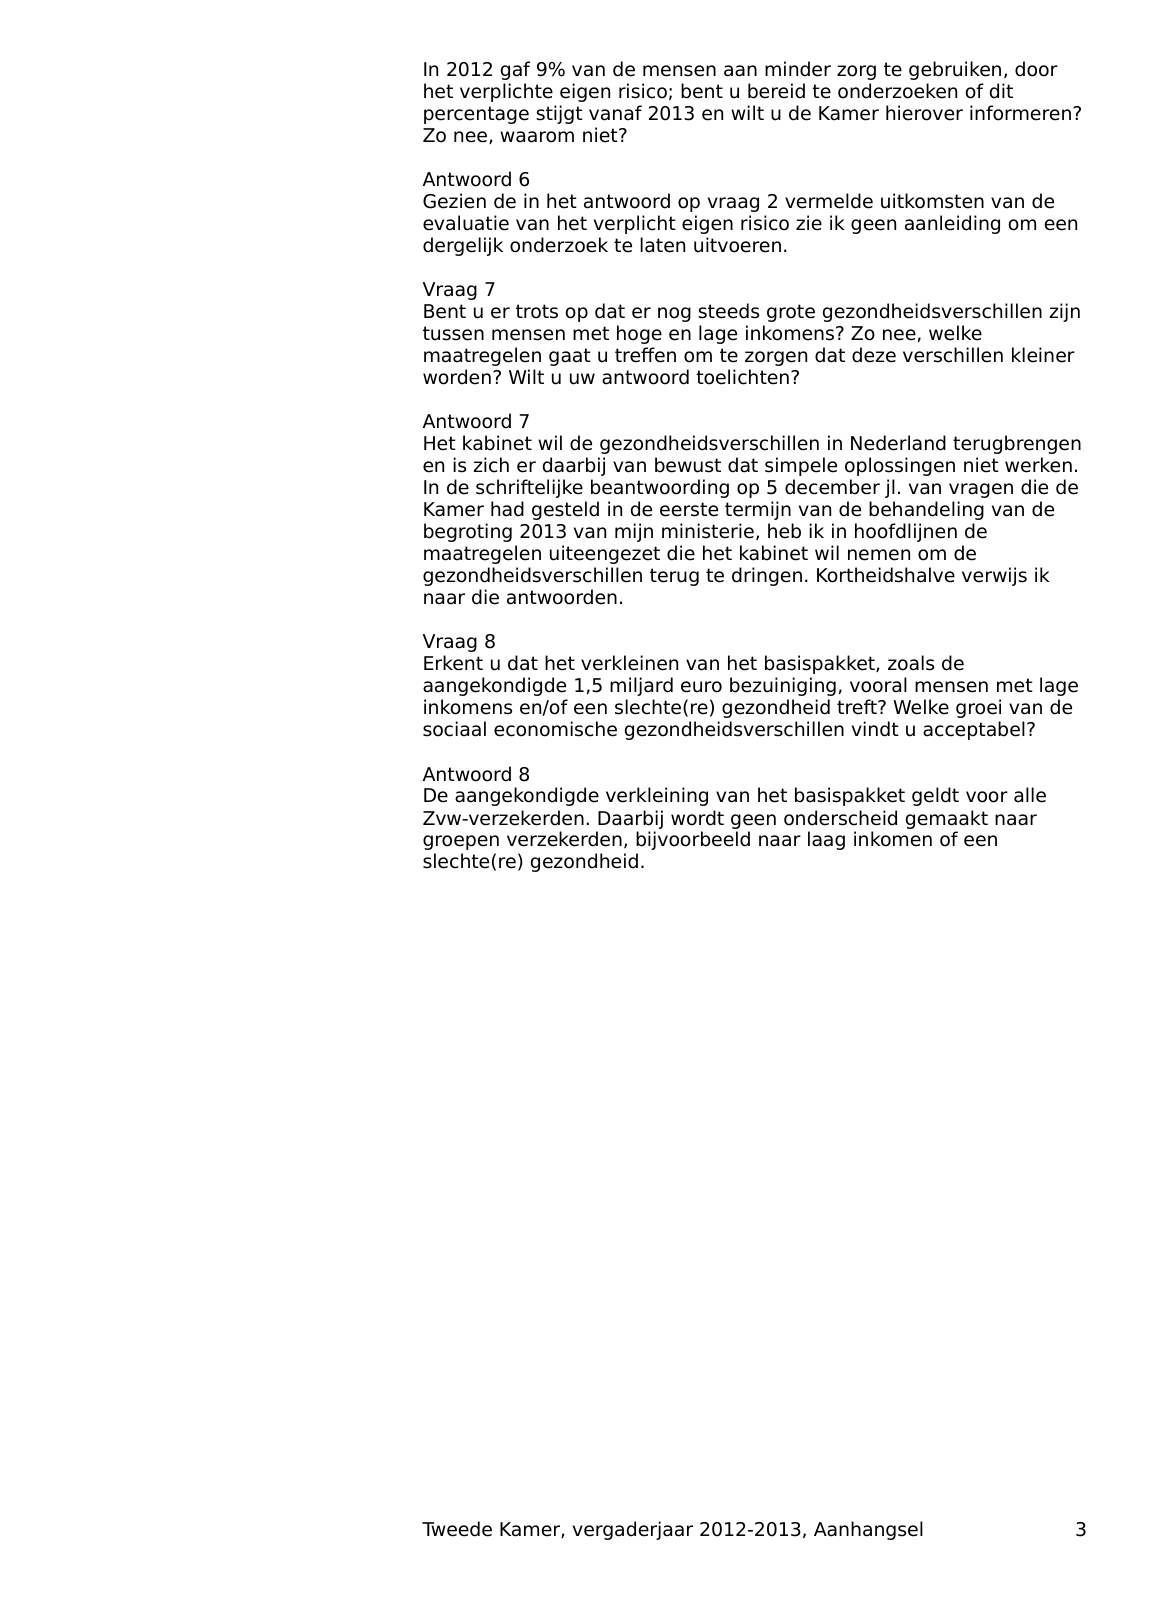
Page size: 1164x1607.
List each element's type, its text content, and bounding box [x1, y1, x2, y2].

text Gezien de in het antwoord op vraag 2 vermelde uitkomsten van de evaluatie van het verplicht eigen risico zie ik geen aanleiding om een dergelijk onderzoek te laten uitvoeren. [422, 191, 1087, 257]
text Erkent u dat het verkleinen van het basispakket, zoals de aangekondigde 1,5 miljard euro bezuiniging, vooral mensen met lage inkomens en/of een slechte(re) gezondheid treft? Welke groei van de sociaal economische gezondheidsverschillen vindt u acceptabel? [422, 653, 1087, 741]
text De aangekondigde verkleining van het basispakket geldt voor alle Zvw-verzekerden. Daarbij wordt geen onderscheid gemaakt naar groepen verzekerden, bijvoorbeeld naar laag inkomen of een slechte(re) gezondheid. [422, 785, 1087, 873]
text Antwoord 8 [422, 763, 1087, 785]
text Het kabinet wil de gezondheidsverschillen in Nederland terugbrengen en is zich er daarbij van bewust dat simpele oplossingen niet werken. In de schriftelijke beantwoording op 5 december jl. van vragen die de Kamer had gesteld in de eerste termijn van de behandeling van de begroting 2013 van mijn ministerie, heb ik in hoofdlijnen de maatregelen uiteengezet die het kabinet wil nemen om de gezondheidsverschillen terug te dringen. Kortheidshalve verwijs ik naar die antwoorden. [422, 433, 1087, 609]
text Antwoord 7 [422, 411, 1087, 433]
text Vraag 8 [422, 631, 1087, 653]
text Bent u er trots op dat er nog steeds grote gezondheidsverschillen zijn tussen mensen met hoge en lage inkomens? Zo nee, welke maatregelen gaat u treffen om te zorgen dat deze verschillen kleiner worden? Wilt u uw antwoord toelichten? [422, 301, 1087, 389]
text In 2012 gaf 9% van de mensen aan minder zorg te gebruiken, door het verplichte eigen risico; bent u bereid te onderzoeken of dit percentage stijgt vanaf 2013 en wilt u de Kamer hierover informeren? Zo nee, waarom niet? [422, 59, 1087, 147]
text Antwoord 6 [422, 169, 1087, 191]
text Vraag 7 [422, 279, 1087, 301]
